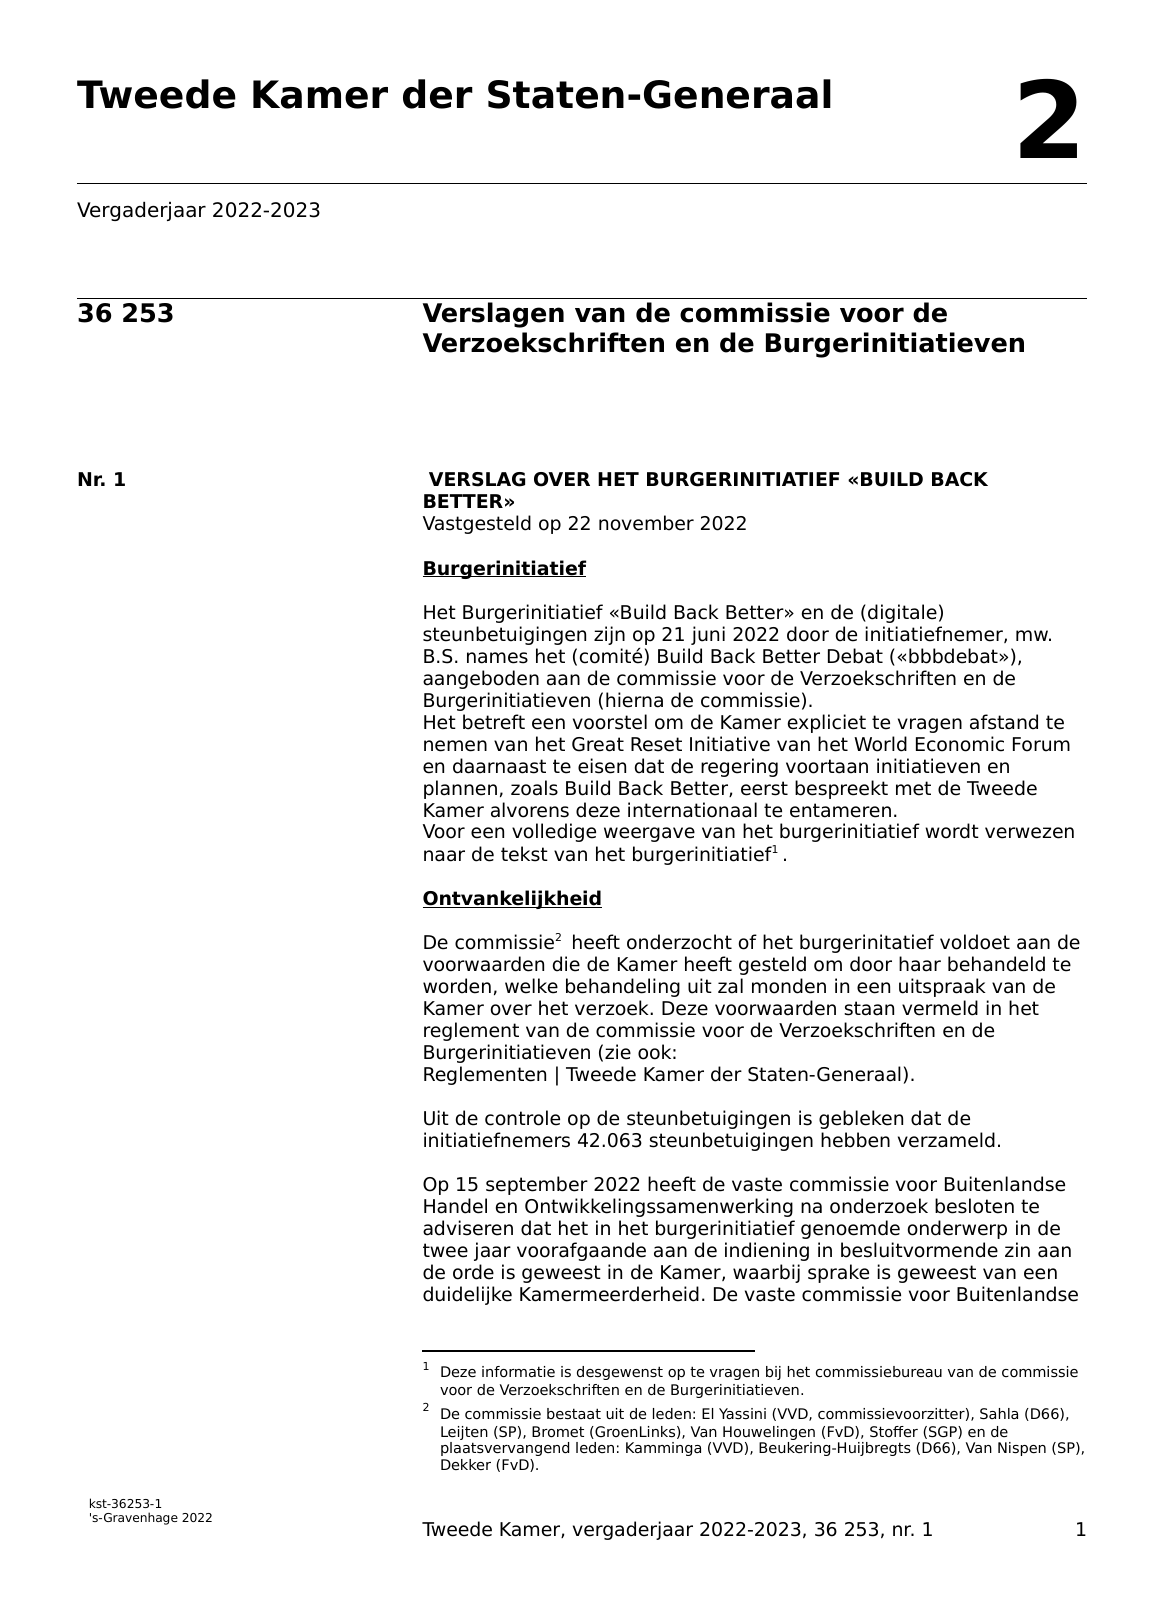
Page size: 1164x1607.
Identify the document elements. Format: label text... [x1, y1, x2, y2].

subtitle Ontvankelijkheid [422, 888, 1087, 909]
text Uit de controle op de steunbetuigingen is gebleken dat de initiatiefnemers 42.063 steunbetuigingen hebben verzameld. [422, 1108, 1087, 1152]
table_header 2 [886, 59, 1087, 183]
text kst-36253-1 [88, 1497, 323, 1511]
text Reglementen | Tweede Kamer der Staten-Generaal). [422, 1064, 1087, 1086]
text Het betreft een voorstel om de Kamer expliciet te vragen afstand te nemen van het Great Reset Initiative van het World Economic Forum en daarnaast te eisen dat de regering voortaan initiatieven en plannen, zoals Build Back Better, eerst bespreekt met de Tweede Kamer alvorens deze internationaal te entameren. [422, 712, 1087, 821]
table_cell Vergaderjaar 2022-2023 [77, 184, 1087, 298]
text De commissie bestaat uit de leden: El Yassini (VVD, commissievoorzitter), Sahla (D66), Leijten (SP), Bromet (GroenLinks), Van Houwelingen (FvD), Stoffer (SGP) en de plaatsvervangend leden: Kamminga (VVD), Beukering-Huijbregts (D66), Van Nispen (SP), Dekker (FvD). [422, 1402, 1087, 1474]
table_header Tweede Kamer der Staten-Generaal [77, 59, 886, 183]
subtitle Burgerinitiatief [422, 557, 1087, 579]
text Op 15 september 2022 heeft de vaste commissie voor Buitenlandse Handel en Ontwikkelingssamenwerking na onderzoek besloten te adviseren dat het in het burgerinitiatief genoemde onderwerp in de twee jaar voorafgaande aan de indiening in besluitvormende zin aan de orde is geweest in de Kamer, waarbij sprake is geweest van een duidelijke Kamermeerderheid. De vaste commissie voor Buitenlandse [422, 1174, 1087, 1306]
text Vastgesteld op 22 november 2022 [422, 513, 1087, 535]
subtitle Nr. 1 VERSLAG OVER HET BURGERINITIATIEF «BUILD BACK BETTER» [77, 469, 1087, 513]
text Voor een volledige weergave van het burgerinitiatief wordt verwezen naar de tekst van het burgerinitiatief. [422, 821, 1087, 865]
subtitle 36 253 Verslagen van de commissie voor de Verzoekschriften en de Burgerinitiatieven [77, 299, 1087, 358]
text Het Burgerinitiatief «Build Back Better» en de (digitale) steunbetuigingen zijn op 21 juni 2022 door de initiatiefnemer, mw. B.S. names het (comité) Build Back Better Debat («bbbdebat»), aangeboden aan de commissie voor de Verzoekschriften en de Burgerinitiatieven (hierna de commissie). [422, 602, 1087, 712]
text De commissie heeft onderzocht of het burgerinitatief voldoet aan de voorwaarden die de Kamer heeft gesteld om door haar behandeld te worden, welke behandeling uit zal monden in een uitspraak van de Kamer over het verzoek. Deze voorwaarden staan vermeld in het reglement van de commissie voor de Verzoekschriften en de Burgerinitiatieven (zie ook: [422, 932, 1087, 1064]
text Deze informatie is desgewenst op te vragen bij het commissiebureau van de commissie voor de Verzoekschriften en de Burgerinitiatieven. [422, 1360, 1087, 1399]
text 's-Gravenhage 2022 [88, 1511, 323, 1525]
